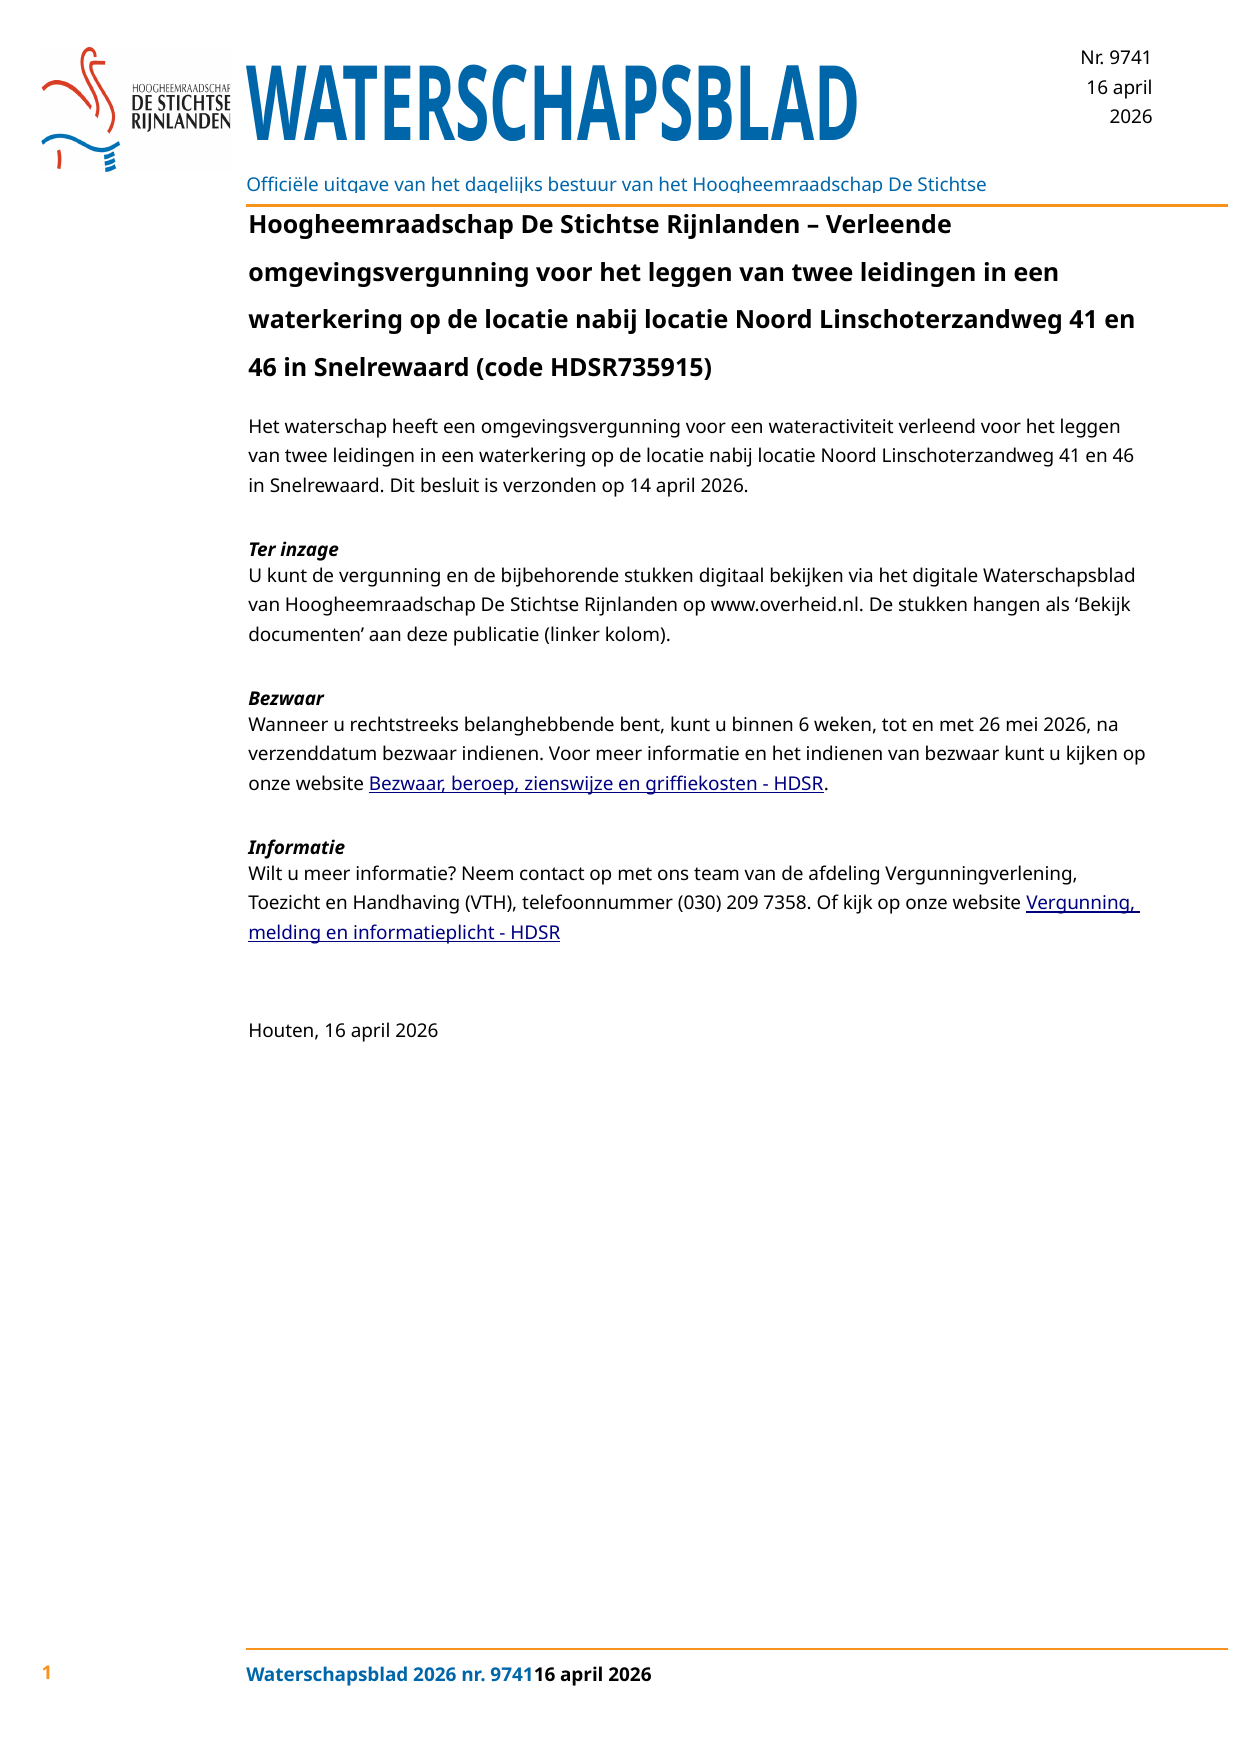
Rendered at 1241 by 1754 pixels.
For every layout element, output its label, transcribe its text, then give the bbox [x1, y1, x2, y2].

picture [41, 47, 231, 172]
text Hoogheemraadschap De Stichtse Rijnlanden – Verleende omgevingsvergunning voor het leggen van twee leidingen in een waterkering op de locatie nabij locatie Noord Linschoterzandweg 41 en 46 in Snelrewaard (code HDSR735915) [248, 207, 1152, 384]
text Wilt u meer informatie? Neem contact op met ons team van de afdeling Vergunningverlening, Toezicht en Handhaving (VTH), telefoonnummer (030) 209 7358. Of kijk op onze website Vergunning, melding en informatieplicht - HDSR [248, 860, 1152, 944]
text Informatie [248, 834, 1152, 860]
text Houten, 16 april 2026 [248, 1017, 1152, 1043]
text Ter inzage [248, 536, 1152, 562]
text U kunt de vergunning en de bijbehorende stukken digitaal bekijken via het digitale Waterschapsblad van Hoogheemraadschap De Stichtse Rijnlanden op www.overheid.nl. De stukken hangen als ‘Bekijk documenten’ aan deze publicatie (linker kolom). [248, 562, 1152, 647]
text Wanneer u rechtstreeks belanghebbende bent, kunt u binnen 6 weken, tot en met 26 mei 2026, na verzenddatum bezwaar indienen. Voor meer informatie en het indienen van bezwaar kunt u kijken op onze website Bezwaar, beroep, zienswijze en griffiekosten - HDSR. [248, 711, 1152, 796]
text Het waterschap heeft een omgevingsvergunning voor een wateractiviteit verleend voor het leggen van twee leidingen in een waterkering op de locatie nabij locatie Noord Linschoterzandweg 41 en 46 in Snelrewaard. Dit besluit is verzonden op 14 april 2026. [248, 413, 1152, 498]
text Bezwaar [248, 685, 1152, 711]
